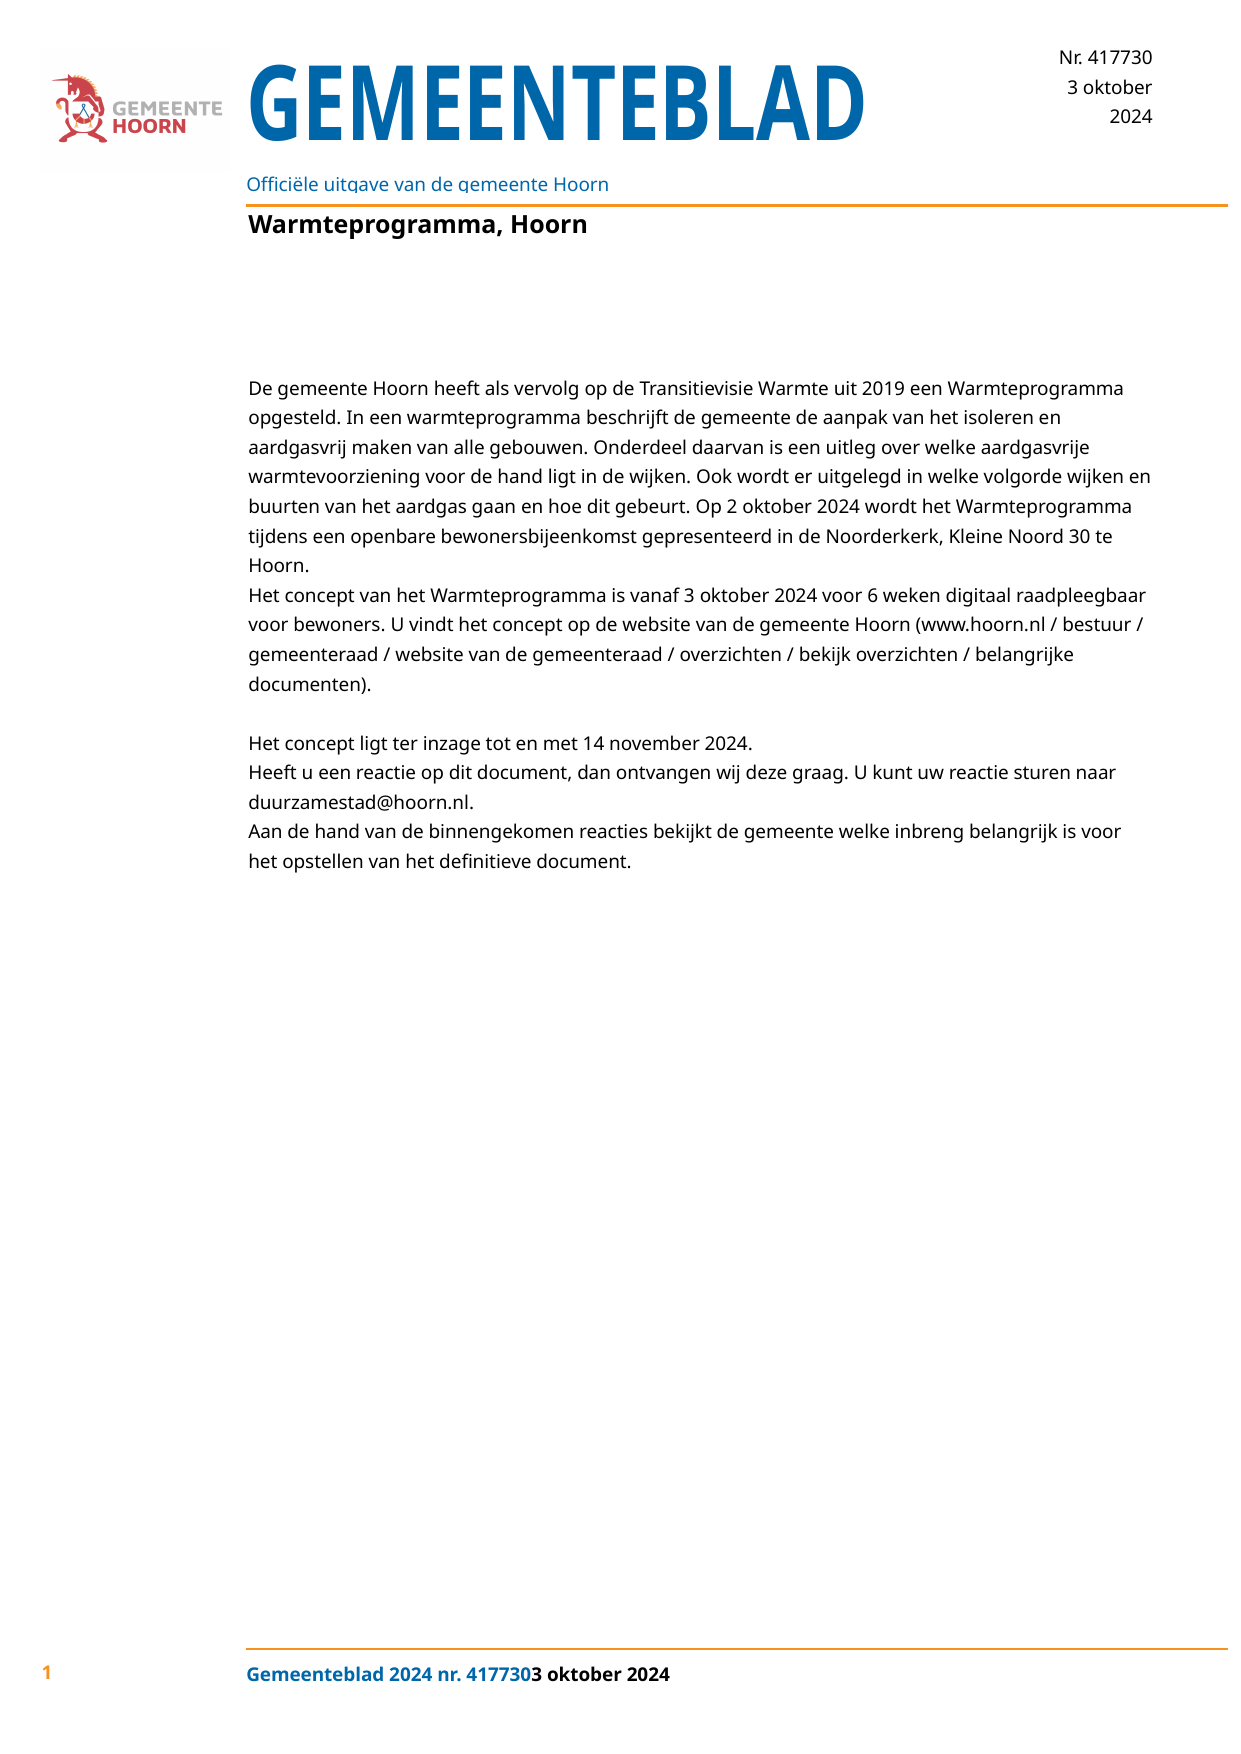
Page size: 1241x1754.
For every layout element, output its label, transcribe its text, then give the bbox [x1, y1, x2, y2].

picture [41, 47, 231, 172]
text Het concept ligt ter inzage tot en met 14 november 2024. [248, 730, 1152, 756]
text Het concept van het Warmteprogramma is vanaf 3 oktober 2024 voor 6 weken digitaal raadpleegbaar voor bewoners. U vindt het concept op de website van de gemeente Hoorn (www.hoorn.nl / bestuur / gemeenteraad / website van de gemeenteraad / overzichten / bekijk overzichten / belangrijke documenten). [248, 582, 1152, 696]
text Heeft u een reactie op dit document, dan ontvangen wij deze graag. U kunt uw reactie sturen naar duurzamestad@hoorn.nl. [248, 759, 1152, 815]
text Aan de hand van de binnengekomen reacties bekijkt de gemeente welke inbreng belangrijk is voor het opstellen van het definitieve document. [248, 819, 1152, 874]
text De gemeente Hoorn heeft als vervolg op de Transitievisie Warmte uit 2019 een Warmteprogramma opgesteld. In een warmteprogramma beschrijft de gemeente de aanpak van het isoleren en aardgasvrij maken van alle gebouwen. Onderdeel daarvan is een uitleg over welke aardgasvrije warmtevoorziening voor de hand ligt in de wijken. Ook wordt er uitgelegd in welke volgorde wijken en buurten van het aardgas gaan en hoe dit gebeurt. Op 2 oktober 2024 wordt het Warmteprogramma tijdens een openbare bewonersbijeenkomst gepresenteerd in de Noorderkerk, Kleine Noord 30 te Hoorn. [248, 375, 1152, 578]
text Warmteprogramma, Hoorn [248, 207, 1152, 241]
